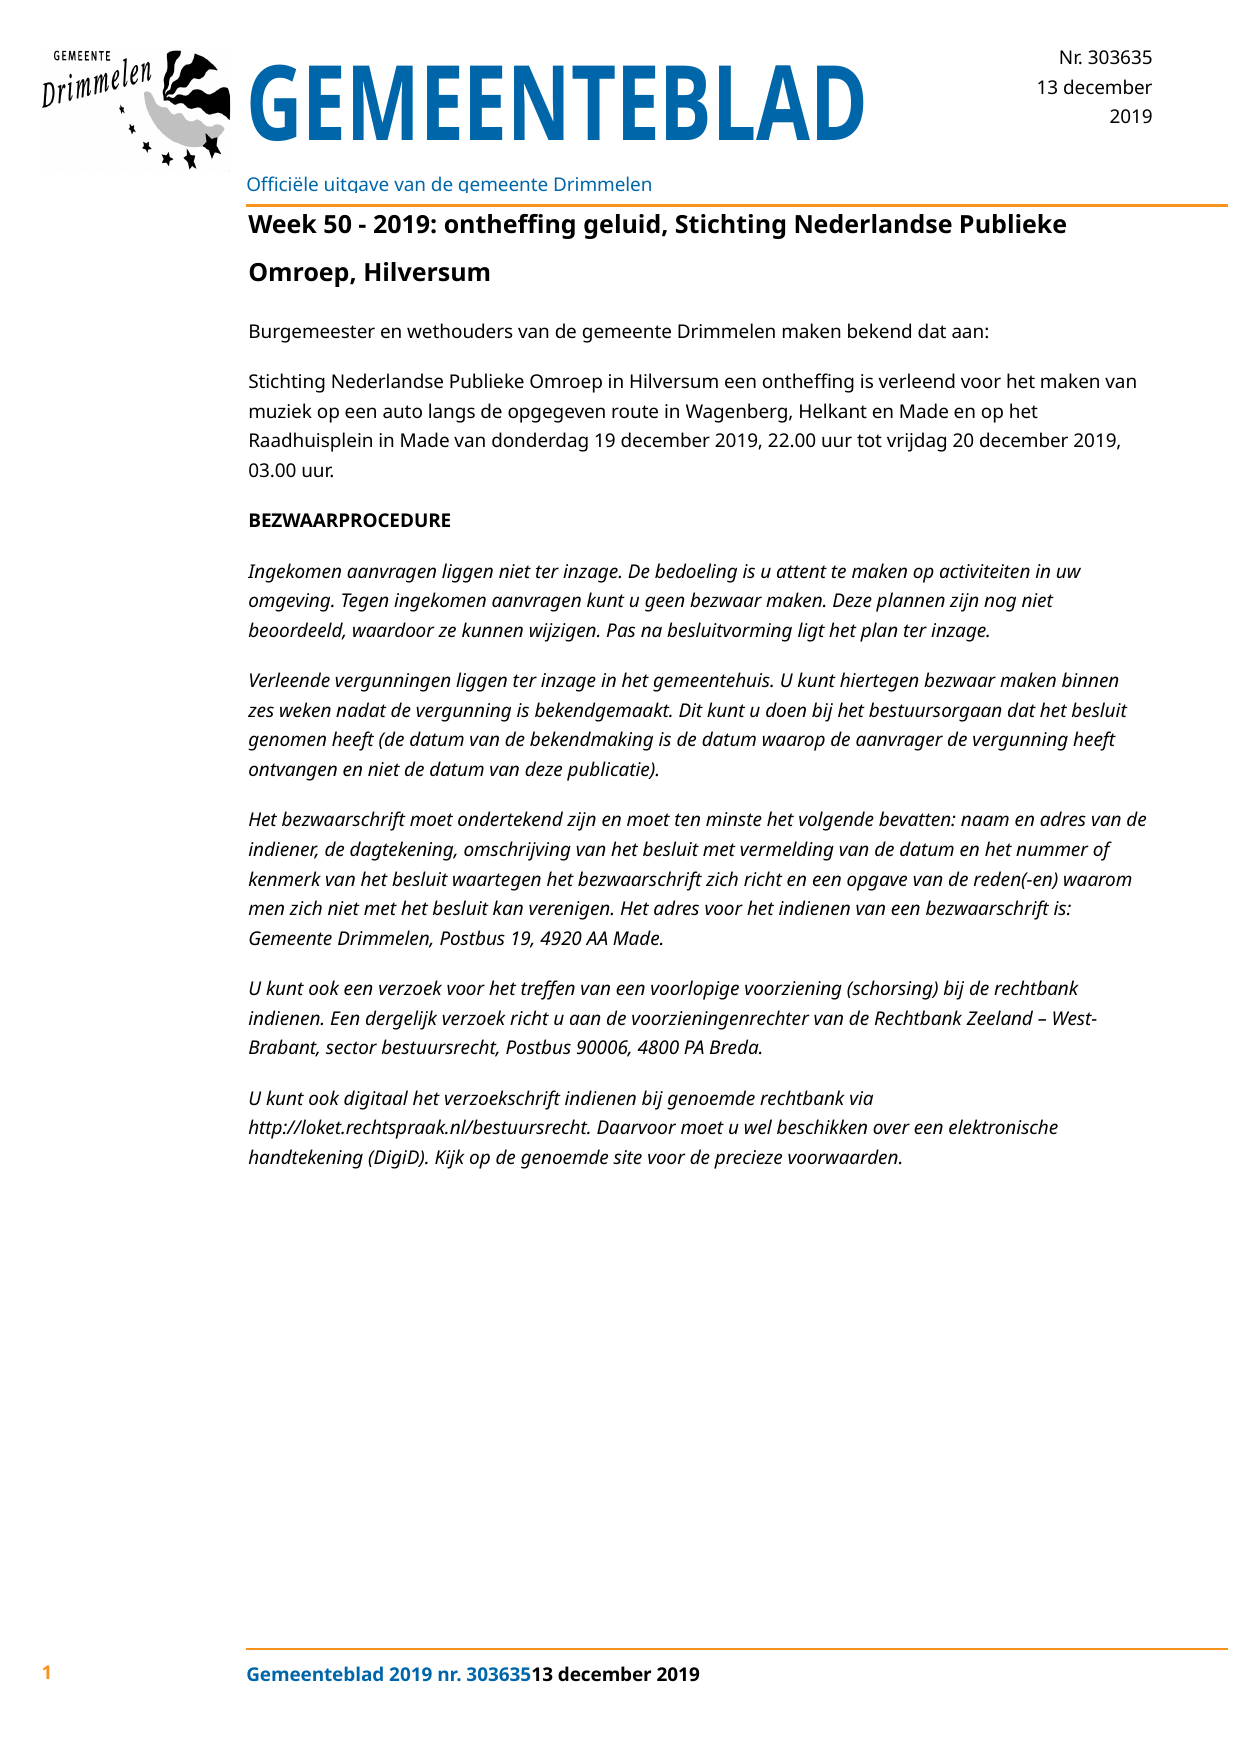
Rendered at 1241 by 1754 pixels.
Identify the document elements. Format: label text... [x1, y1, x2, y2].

picture [41, 47, 231, 172]
text Burgemeester en wethouders van de gemeente Drimmelen maken bekend dat aan: [248, 318, 1152, 344]
text BEZWAARPROCEDURE [248, 507, 1152, 533]
text Stichting Nederlandse Publieke Omroep in Hilversum een ontheffing is verleend voor het maken van muziek op een auto langs de opgegeven route in Wagenberg, Helkant en Made en op het Raadhuisplein in Made van donderdag 19 december 2019, 22.00 uur tot vrijdag 20 december 2019, 03.00 uur. [248, 368, 1152, 483]
text Ingekomen aanvragen liggen niet ter inzage. De bedoeling is u attent te maken op activiteiten in uw omgeving. Tegen ingekomen aanvragen kunt u geen bezwaar maken. Deze plannen zijn nog niet beoordeeld, waardoor ze kunnen wijzigen. Pas na besluitvorming ligt het plan ter inzage. [248, 558, 1152, 643]
text U kunt ook digitaal het verzoekschrift indienen bij genoemde rechtbank via http://loket.rechtspraak.nl/bestuursrecht. Daarvoor moet u wel beschikken over een elektronische handtekening (DigiD). Kijk op de genoemde site voor de precieze voorwaarden. [248, 1085, 1152, 1170]
text Week 50 - 2019: ontheffing geluid, Stichting Nederlandse Publieke Omroep, Hilversum [248, 207, 1152, 288]
text U kunt ook een verzoek voor het treffen van een voorlopige voorziening (schorsing) bij de rechtbank indienen. Een dergelijk verzoek richt u aan de voorzieningenrechter van de Rechtbank Zeeland – West-Brabant, sector bestuursrecht, Postbus 90006, 4800 PA Breda. [248, 975, 1152, 1060]
text Het bezwaarschrift moet ondertekend zijn en moet ten minste het volgende bevatten: naam en adres van de indiener, de dagtekening, omschrijving van het besluit met vermelding van de datum en het nummer of kenmerk van het besluit waartegen het bezwaarschrift zich richt en een opgave van de reden(-en) waarom men zich niet met het besluit kan verenigen. Het adres voor het indienen van een bezwaarschrift is: Gemeente Drimmelen, Postbus 19, 4920 AA Made. [248, 807, 1152, 951]
text Verleende vergunningen liggen ter inzage in het gemeentehuis. U kunt hiertegen bezwaar maken binnen zes weken nadat de vergunning is bekendgemaakt. Dit kunt u doen bij het bestuursorgaan dat het besluit genomen heeft (de datum van de bekendmaking is de datum waarop de aanvrager de vergunning heeft ontvangen en niet de datum van deze publicatie). [248, 667, 1152, 782]
